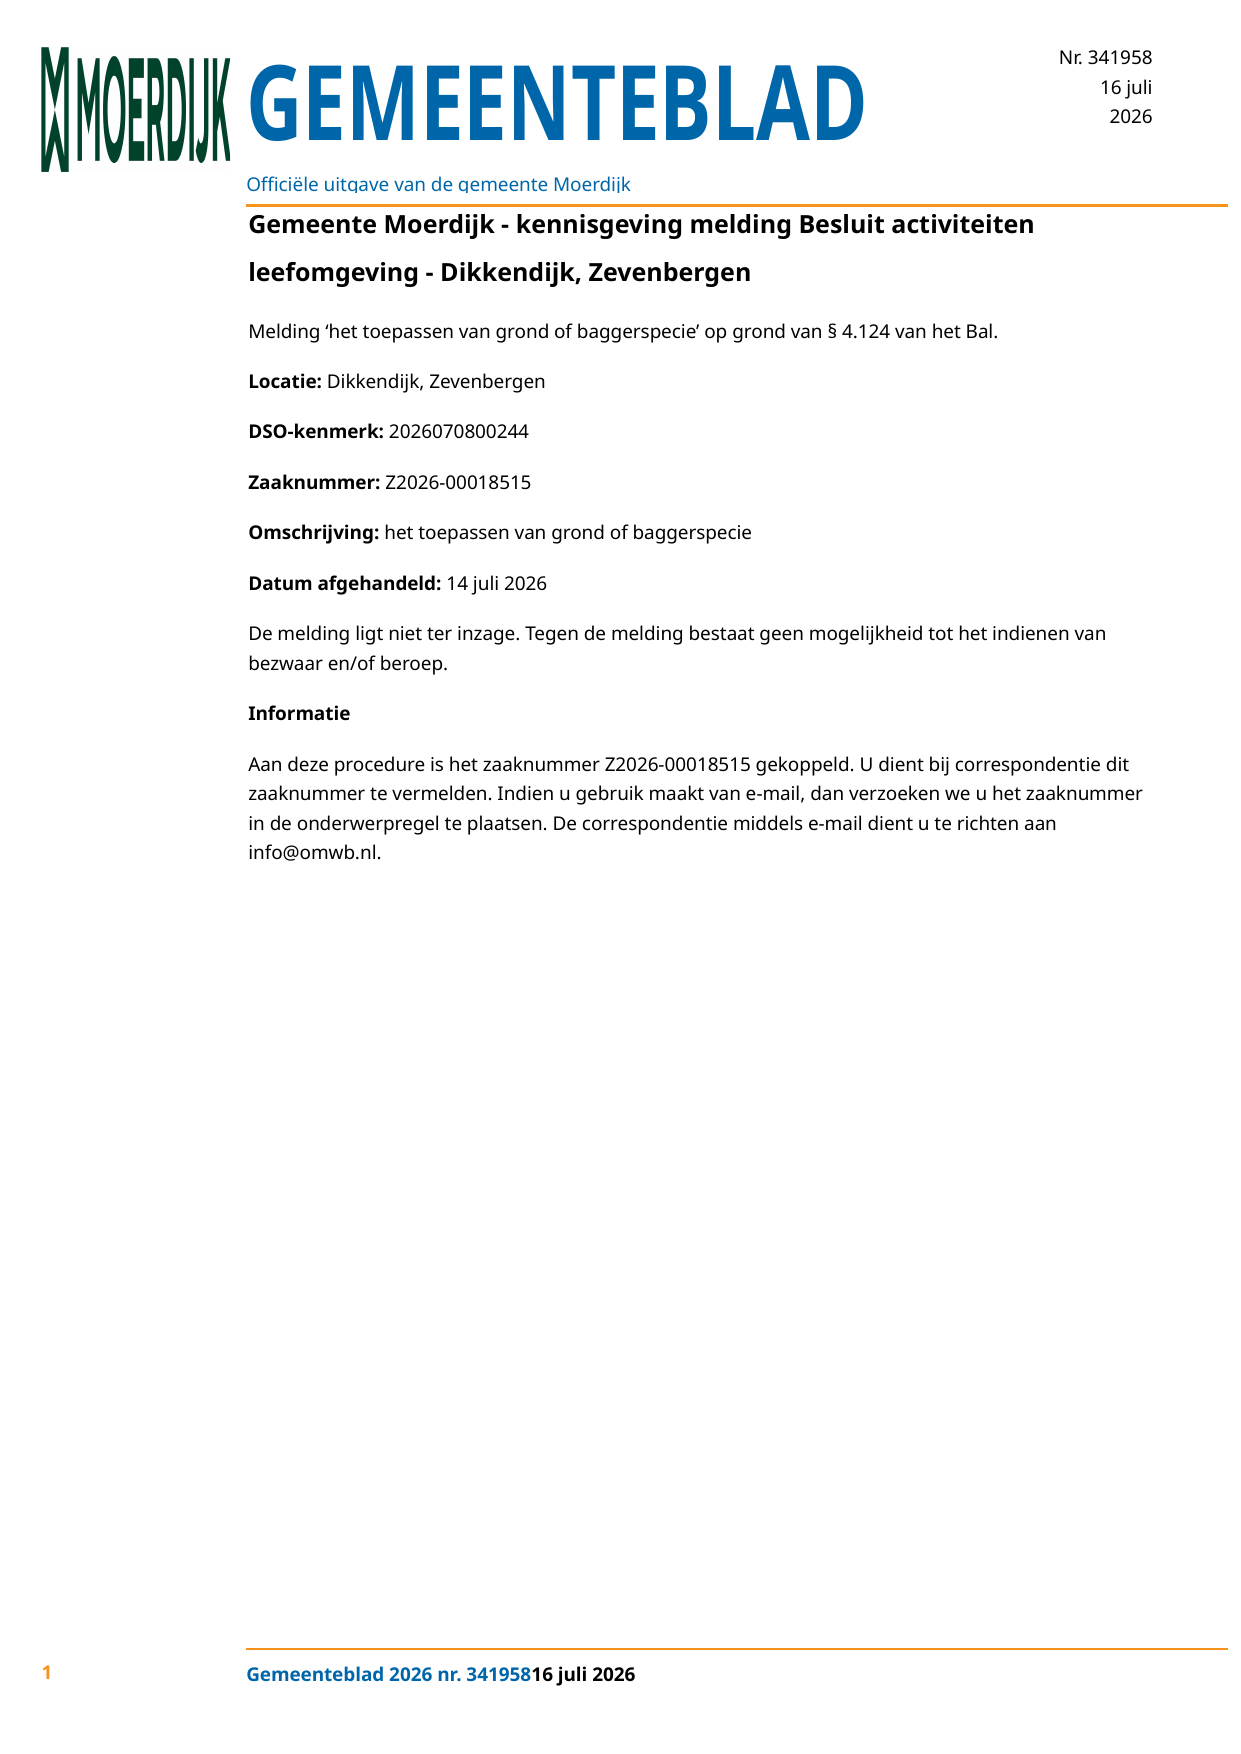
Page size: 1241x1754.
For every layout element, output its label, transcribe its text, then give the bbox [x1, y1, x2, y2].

text De melding ligt niet ter inzage. Tegen de melding bestaat geen mogelijkheid tot het indienen van bezwaar en/of beroep. [248, 620, 1152, 676]
text Locatie: Dikkendijk, Zevenbergen [248, 368, 1152, 394]
text DSO-kenmerk: 2026070800244 [248, 419, 1152, 444]
text Omschrijving: het toepassen van grond of baggerspecie [248, 519, 1152, 545]
text Datum afgehandeld: 14 juli 2026 [248, 570, 1152, 596]
text Informatie [248, 700, 1152, 726]
text Zaaknummer: Z2026-00018515 [248, 469, 1152, 495]
text Aan deze procedure is het zaaknummer Z2026-00018515 gekoppeld. U dient bij correspondentie dit zaaknummer te vermelden. Indien u gebruik maakt van e-mail, dan verzoeken we u het zaaknummer in de onderwerpregel te plaatsen. De correspondentie middels e-mail dient u te richten aan info@omwb.nl. [248, 751, 1152, 865]
text Gemeente Moerdijk - kennisgeving melding Besluit activiteiten leefomgeving - Dikkendijk, Zevenbergen [248, 207, 1152, 288]
text Melding ‘het toepassen van grond of baggerspecie’ op grond van § 4.124 van het Bal. [248, 318, 1152, 344]
picture [41, 47, 231, 172]
